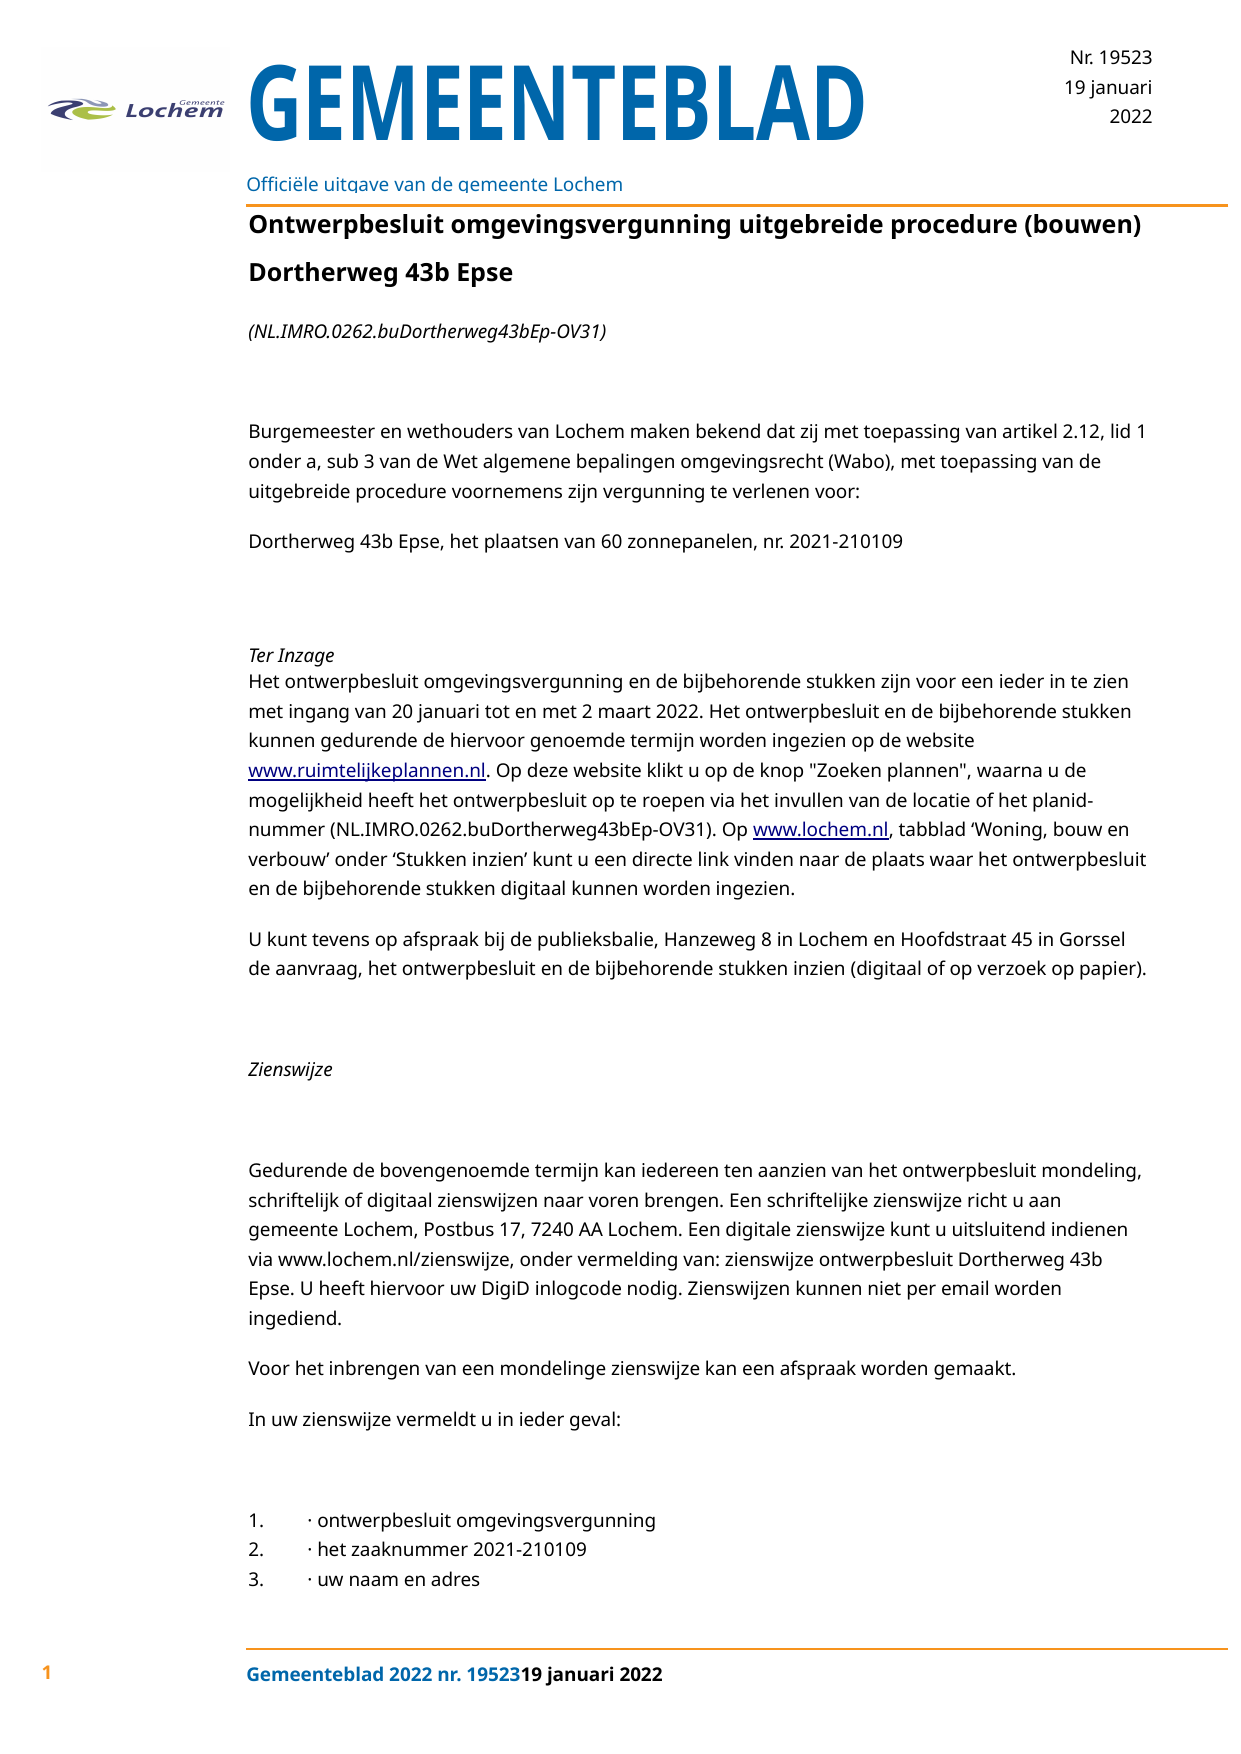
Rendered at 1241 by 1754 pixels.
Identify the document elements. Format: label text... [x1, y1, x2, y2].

text Gedurende de bovengenoemde termijn kan iedereen ten aanzien van het ontwerpbesluit mondeling, schriftelijk of digitaal zienswijzen naar voren brengen. Een schriftelijke zienswijze richt u aan gemeente Lochem, Postbus 17, 7240 AA Lochem. Een digitale zienswijze kunt u uitsluitend indienen via www.lochem.nl/zienswijze, onder vermelding van: zienswijze ontwerpbesluit Dortherweg 43b Epse. U heeft hiervoor uw DigiD inlogcode nodig. Zienswijzen kunnen niet per email worden ingediend. [248, 1157, 1152, 1331]
text In uw zienswijze vermeldt u in ieder geval: [248, 1406, 1152, 1432]
list · het zaaknummer 2021-210109 [248, 1536, 1152, 1562]
text Het ontwerpbesluit omgevingsvergunning en de bijbehorende stukken zijn voor een ieder in te zien met ingang van 20 januari tot en met 2 maart 2022. Het ontwerpbesluit en de bijbehorende stukken kunnen gedurende de hiervoor genoemde termijn worden ingezien op de website www.ruimtelijkeplannen.nl. Op deze website klikt u op de knop "Zoeken plannen", waarna u de mogelijkheid heeft het ontwerpbesluit op te roepen via het invullen van de locatie of het planid-nummer (NL.IMRO.0262.buDortherweg43bEp-OV31). Op www.lochem.nl, tabblad ‘Woning, bouw en verbouw’ onder ‘Stukken inzien’ kunt u een directe link vinden naar de plaats waar het ontwerpbesluit en de bijbehorende stukken digitaal kunnen worden ingezien. [248, 668, 1152, 901]
text Dortherweg 43b Epse, het plaatsen van 60 zonnepanelen, nr. 2021-210109 [248, 528, 1152, 554]
picture [41, 47, 231, 172]
text U kunt tevens op afspraak bij de publieksbalie, Hanzeweg 8 in Lochem en Hoofdstraat 45 in Gorssel de aanvraag, het ontwerpbesluit en de bijbehorende stukken inzien (digitaal of op verzoek op papier). [248, 926, 1152, 981]
text Burgemeester en wethouders van Lochem maken bekend dat zij met toepassing van artikel 2.12, lid 1 onder a, sub 3 van de Wet algemene bepalingen omgevingsrecht (Wabo), met toepassing van de uitgebreide procedure voornemens zijn vergunning te verlenen voor: [248, 419, 1152, 504]
text (NL.IMRO.0262.buDortherweg43bEp-OV31) [248, 318, 1152, 344]
list · ontwerpbesluit omgevingsvergunning [248, 1507, 1152, 1532]
text Voor het inbrengen van een mondelinge zienswijze kan een afspraak worden gemaakt. [248, 1356, 1152, 1381]
list · uw naam en adres [248, 1566, 1152, 1592]
text Zienswijze [248, 1056, 1152, 1082]
text Ter Inzage [248, 643, 1152, 668]
text Ontwerpbesluit omgevingsvergunning uitgebreide procedure (bouwen) Dortherweg 43b Epse [248, 207, 1152, 288]
